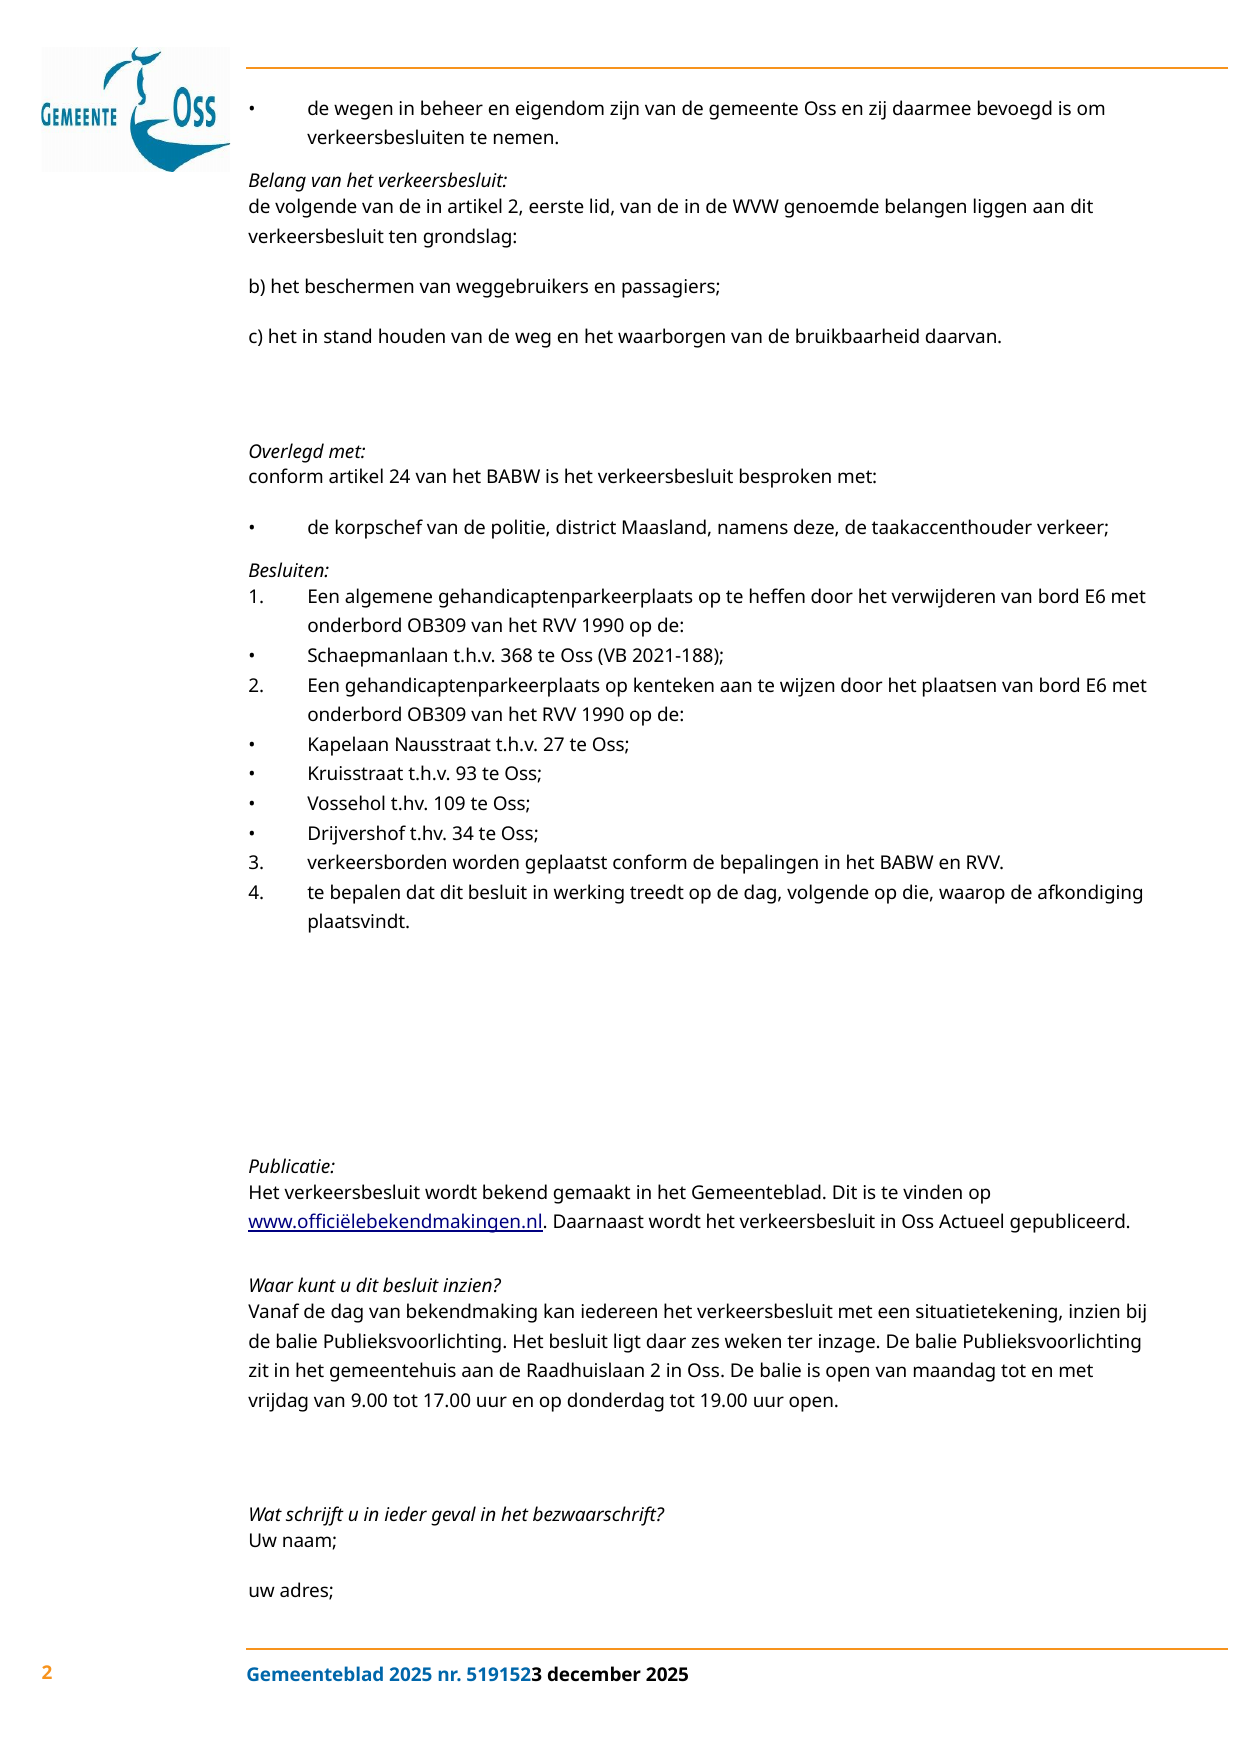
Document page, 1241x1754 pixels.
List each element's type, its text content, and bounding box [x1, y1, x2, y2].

text c) het in stand houden van de weg en het waarborgen van de bruikbaarheid daarvan. [248, 324, 1152, 349]
text Wat schrijft u in ieder geval in het bezwaarschrift? [248, 1501, 1152, 1527]
list Een gehandicaptenparkeerplaats op kenteken aan te wijzen door het plaatsen van bord E6 met onderbord OB309 van het RVV 1990 op de: [248, 672, 1152, 727]
list te bepalen dat dit besluit in werking treedt op de dag, volgende op die, waarop de afkondiging plaatsvindt. [248, 879, 1152, 934]
text Uw naam; [248, 1527, 1152, 1553]
list Een algemene gehandicaptenparkeerplaats op te heffen door het verwijderen van bord E6 met onderbord OB309 van het RVV 1990 op de: [248, 583, 1152, 638]
list Kruisstraat t.h.v. 93 te Oss; [248, 761, 1152, 786]
text Belang van het verkeersbesluit: [248, 167, 1152, 193]
text Waar kunt u dit besluit inzien? [248, 1272, 1152, 1298]
list verkeersborden worden geplaatst conform de bepalingen in het BABW en RVV. [248, 849, 1152, 875]
text Vanaf de dag van bekendmaking kan iedereen het verkeersbesluit met een situatietekening, inzien bij de balie Publieksvoorlichting. Het besluit ligt daar zes weken ter inzage. De balie Publieksvoorlichting zit in het gemeentehuis aan de Raadhuislaan 2 in Oss. De balie is open van maandag tot en met vrijdag van 9.00 tot 17.00 uur en op donderdag tot 19.00 uur open. [248, 1298, 1152, 1413]
list Vossehol t.hv. 109 te Oss; [248, 790, 1152, 816]
list de wegen in beheer en eigendom zijn van de gemeente Oss en zij daarmee bevoegd is om verkeersbesluiten te nemen. [248, 95, 1152, 150]
text conform artikel 24 van het BABW is het verkeersbesluit besproken met: [248, 464, 1152, 489]
text Besluiten: [248, 557, 1152, 583]
text Het verkeersbesluit wordt bekend gemaakt in het Gemeenteblad. Dit is te vinden op www.officiëlebekendmakingen.nl. Daarnaast wordt het verkeersbesluit in Oss Actueel gepubliceerd. [248, 1179, 1152, 1234]
list Schaepmanlaan t.h.v. 368 te Oss (VB 2021-188); [248, 642, 1152, 668]
text Publicatie: [248, 1153, 1152, 1179]
text Overlegd met: [248, 438, 1152, 464]
text uw adres; [248, 1577, 1152, 1603]
list Drijvershof t.hv. 34 te Oss; [248, 820, 1152, 845]
text b) het beschermen van weggebruikers en passagiers; [248, 273, 1152, 299]
text de volgende van de in artikel 2, eerste lid, van de in de WVW genoemde belangen liggen aan dit verkeersbesluit ten grondslag: [248, 193, 1152, 248]
list de korpschef van de politie, district Maasland, namens deze, de taakaccenthouder verkeer; [248, 514, 1152, 540]
picture [41, 47, 231, 172]
list Kapelaan Nausstraat t.h.v. 27 te Oss; [248, 731, 1152, 757]
